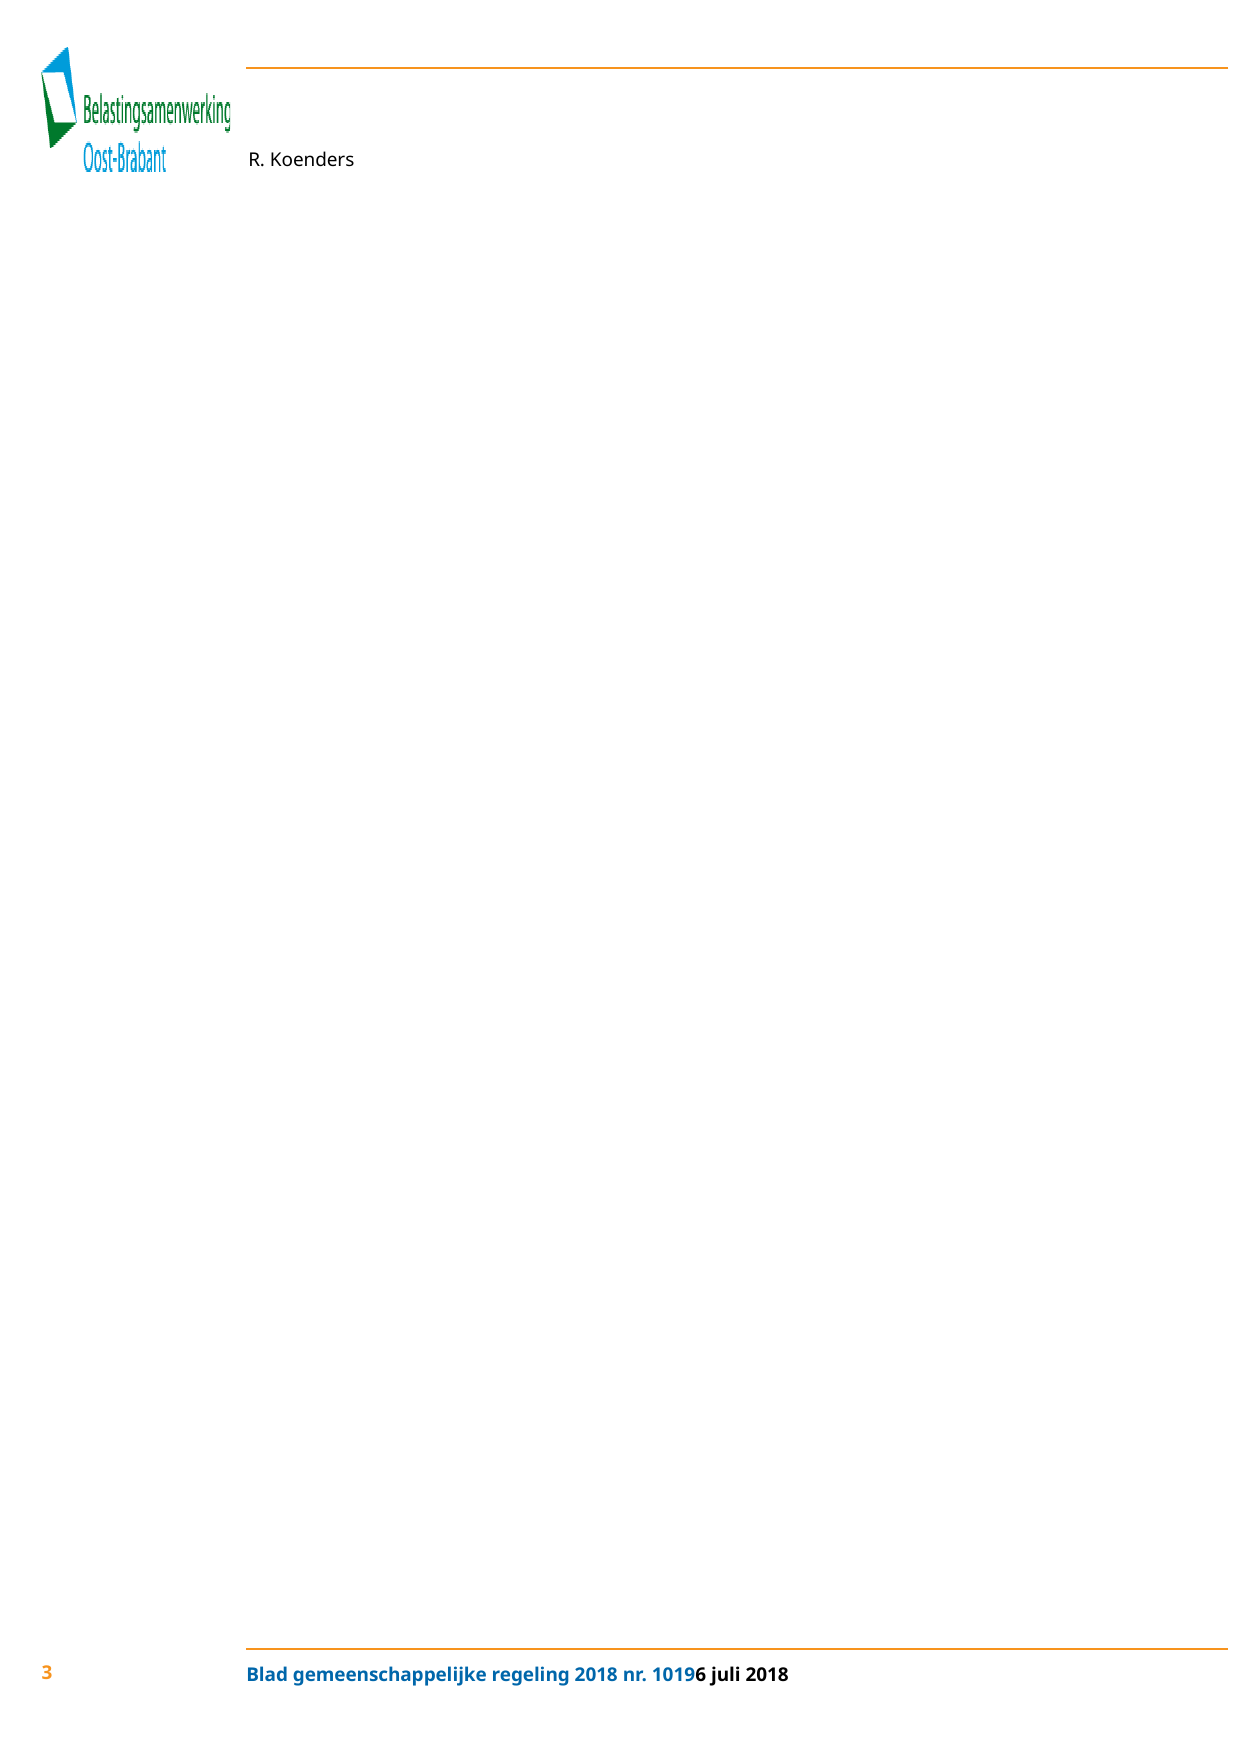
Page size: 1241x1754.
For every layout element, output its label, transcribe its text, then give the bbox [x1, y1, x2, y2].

picture [86, 146, 91, 169]
picture [41, 47, 231, 172]
picture [91, 163, 96, 172]
picture [100, 161, 105, 172]
text R. Koenders [248, 146, 1152, 172]
picture [129, 155, 134, 172]
